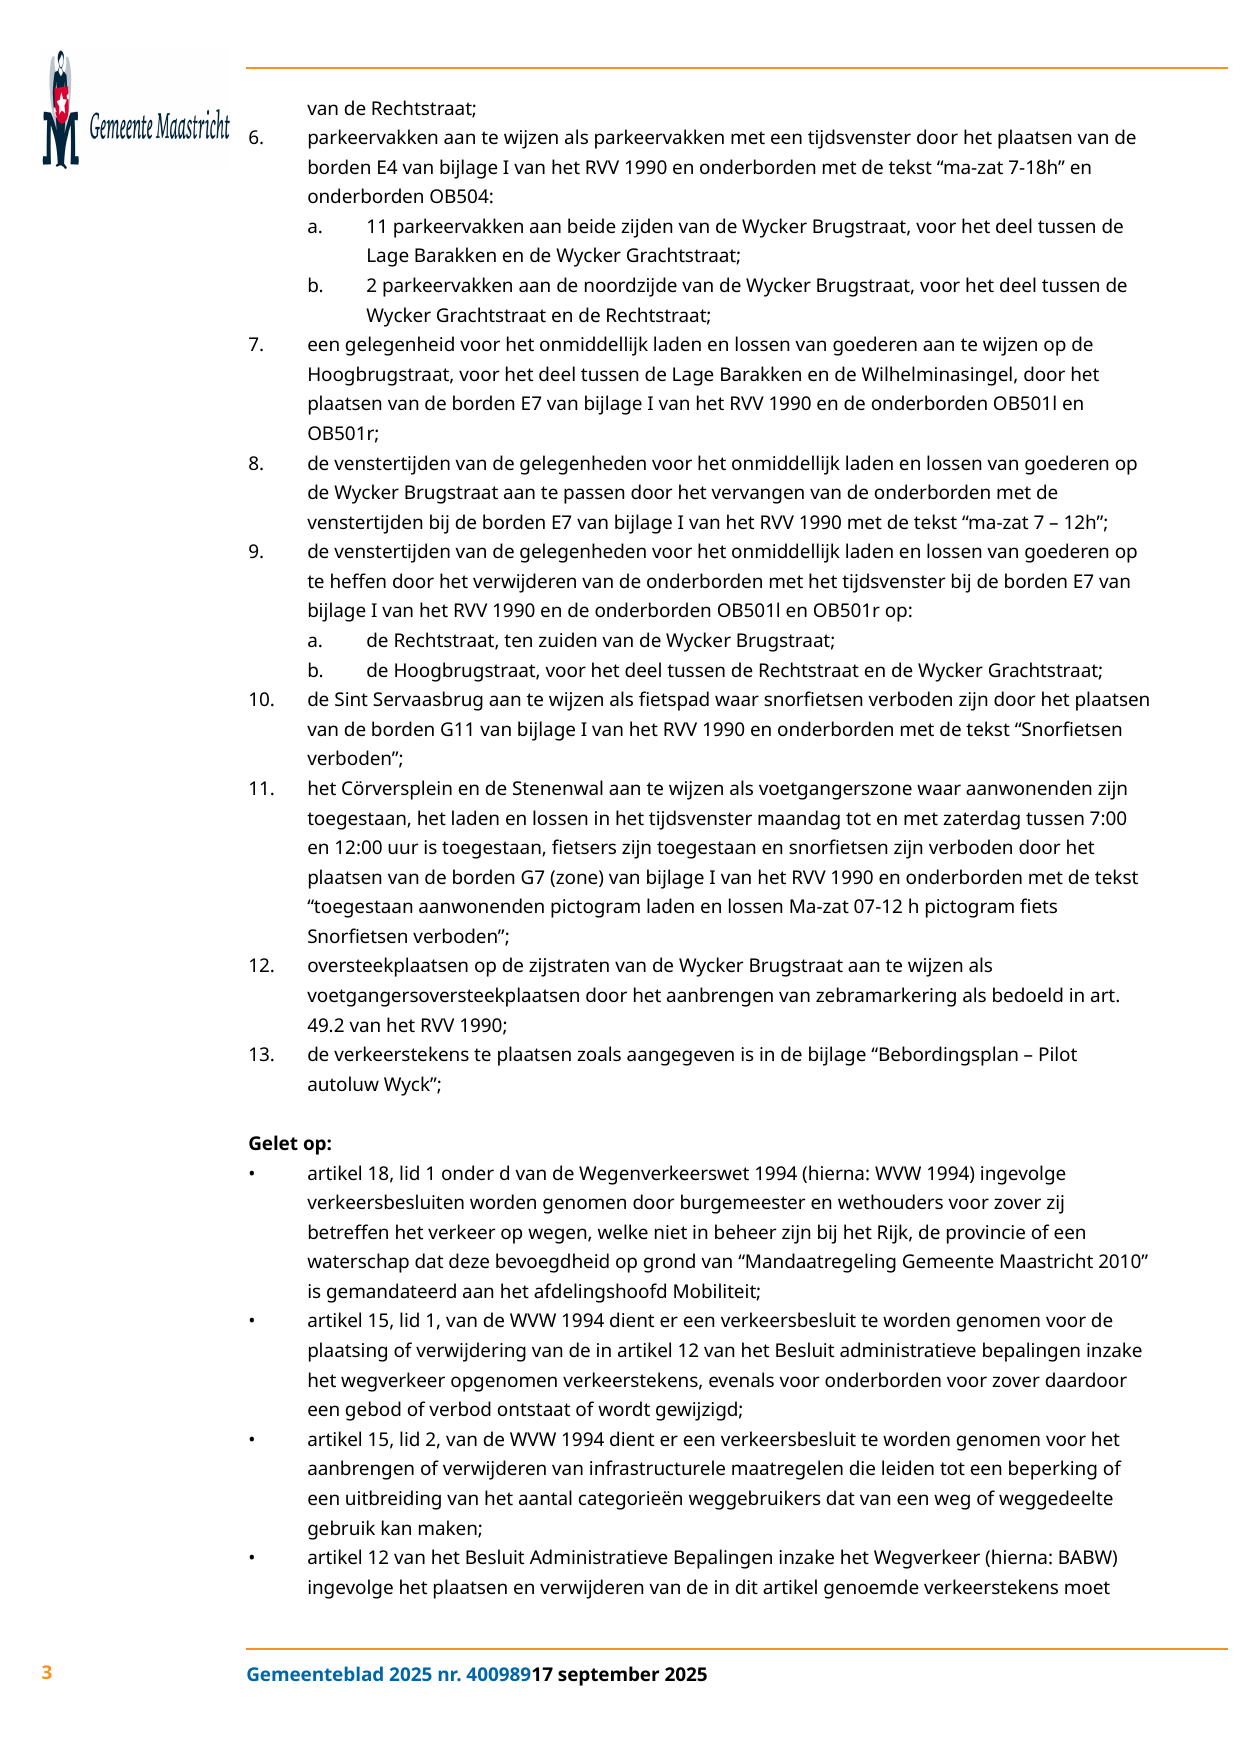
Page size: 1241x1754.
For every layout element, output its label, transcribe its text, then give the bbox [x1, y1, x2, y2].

list de verkeerstekens te plaatsen zoals aangegeven is in de bijlage “Bebordingsplan – Pilot autoluw Wyck”; [248, 1041, 1152, 1097]
picture [41, 47, 231, 172]
text Gelet op: [248, 1130, 1152, 1156]
list van de Rechtstraat; [248, 95, 1152, 121]
list 11 parkeervakken aan beide zijden van de Wycker Brugstraat, voor het deel tussen de Lage Barakken en de Wycker Grachtstraat; [307, 213, 1152, 268]
list de venstertijden van de gelegenheden voor het onmiddellijk laden en lossen van goederen op te heffen door het verwijderen van de onderborden met het tijdsvenster bij de borden E7 van bijlage I van het RVV 1990 en de onderborden OB501l en OB501r op: [248, 538, 1152, 623]
list artikel 15, lid 1, van de WVW 1994 dient er een verkeersbesluit te worden genomen voor de plaatsing of verwijdering van de in artikel 12 van het Besluit administratieve bepalingen inzake het wegverkeer opgenomen verkeerstekens, evenals voor onderborden voor zover daardoor een gebod of verbod ontstaat of wordt gewijzigd; [248, 1308, 1152, 1422]
list artikel 12 van het Besluit Administratieve Bepalingen inzake het Wegverkeer (hierna: BABW) ingevolge het plaatsen en verwijderen van de in dit artikel genoemde verkeerstekens moet [248, 1544, 1152, 1600]
list 2 parkeervakken aan de noordzijde van de Wycker Brugstraat, voor het deel tussen de Wycker Grachtstraat en de Rechtstraat; [307, 272, 1152, 328]
list een gelegenheid voor het onmiddellijk laden en lossen van goederen aan te wijzen op de Hoogbrugstraat, voor het deel tussen de Lage Barakken en de Wilhelminasingel, door het plaatsen van de borden E7 van bijlage I van het RVV 1990 en de onderborden OB501l en OB501r; [248, 331, 1152, 446]
list artikel 18, lid 1 onder d van de Wegenverkeerswet 1994 (hierna: WVW 1994) ingevolge verkeersbesluiten worden genomen door burgemeester en wethouders voor zover zij betreffen het verkeer op wegen, welke niet in beheer zijn bij het Rijk, de provincie of een waterschap dat deze bevoegdheid op grond van “Mandaatregeling Gemeente Maastricht 2010” is gemandateerd aan het afdelingshoofd Mobiliteit; [248, 1160, 1152, 1304]
list de venstertijden van de gelegenheden voor het onmiddellijk laden en lossen van goederen op de Wycker Brugstraat aan te passen door het vervangen van de onderborden met de venstertijden bij de borden E7 van bijlage I van het RVV 1990 met de tekst “ma-zat 7 – 12h”; [248, 450, 1152, 535]
list parkeervakken aan te wijzen als parkeervakken met een tijdsvenster door het plaatsen van de borden E4 van bijlage I van het RVV 1990 en onderborden met de tekst “ma-zat 7-18h” en onderborden OB504: [248, 124, 1152, 209]
list artikel 15, lid 2, van de WVW 1994 dient er een verkeersbesluit te worden genomen voor het aanbrengen of verwijderen van infrastructurele maatregelen die leiden tot een beperking of een uitbreiding van het aantal categorieën weggebruikers dat van een weg of weggedeelte gebruik kan maken; [248, 1426, 1152, 1541]
list het Cörversplein en de Stenenwal aan te wijzen als voetgangerszone waar aanwonenden zijn toegestaan, het laden en lossen in het tijdsvenster maandag tot en met zaterdag tussen 7:00 en 12:00 uur is toegestaan, fietsers zijn toegestaan en snorfietsen zijn verboden door het plaatsen van de borden G7 (zone) van bijlage I van het RVV 1990 en onderborden met de tekst “toegestaan aanwonenden pictogram laden en lossen Ma-zat 07-12 h pictogram fiets Snorfietsen verboden”; [248, 775, 1152, 949]
list de Rechtstraat, ten zuiden van de Wycker Brugstraat; [307, 627, 1152, 653]
list oversteekplaatsen op de zijstraten van de Wycker Brugstraat aan te wijzen als voetgangersoversteekplaatsen door het aanbrengen van zebramarkering als bedoeld in art. 49.2 van het RVV 1990; [248, 953, 1152, 1038]
list de Hoogbrugstraat, voor het deel tussen de Rechtstraat en de Wycker Grachtstraat; [307, 657, 1152, 683]
list de Sint Servaasbrug aan te wijzen als fietspad waar snorfietsen verboden zijn door het plaatsen van de borden G11 van bijlage I van het RVV 1990 en onderborden met de tekst “Snorfietsen verboden”; [248, 686, 1152, 771]
